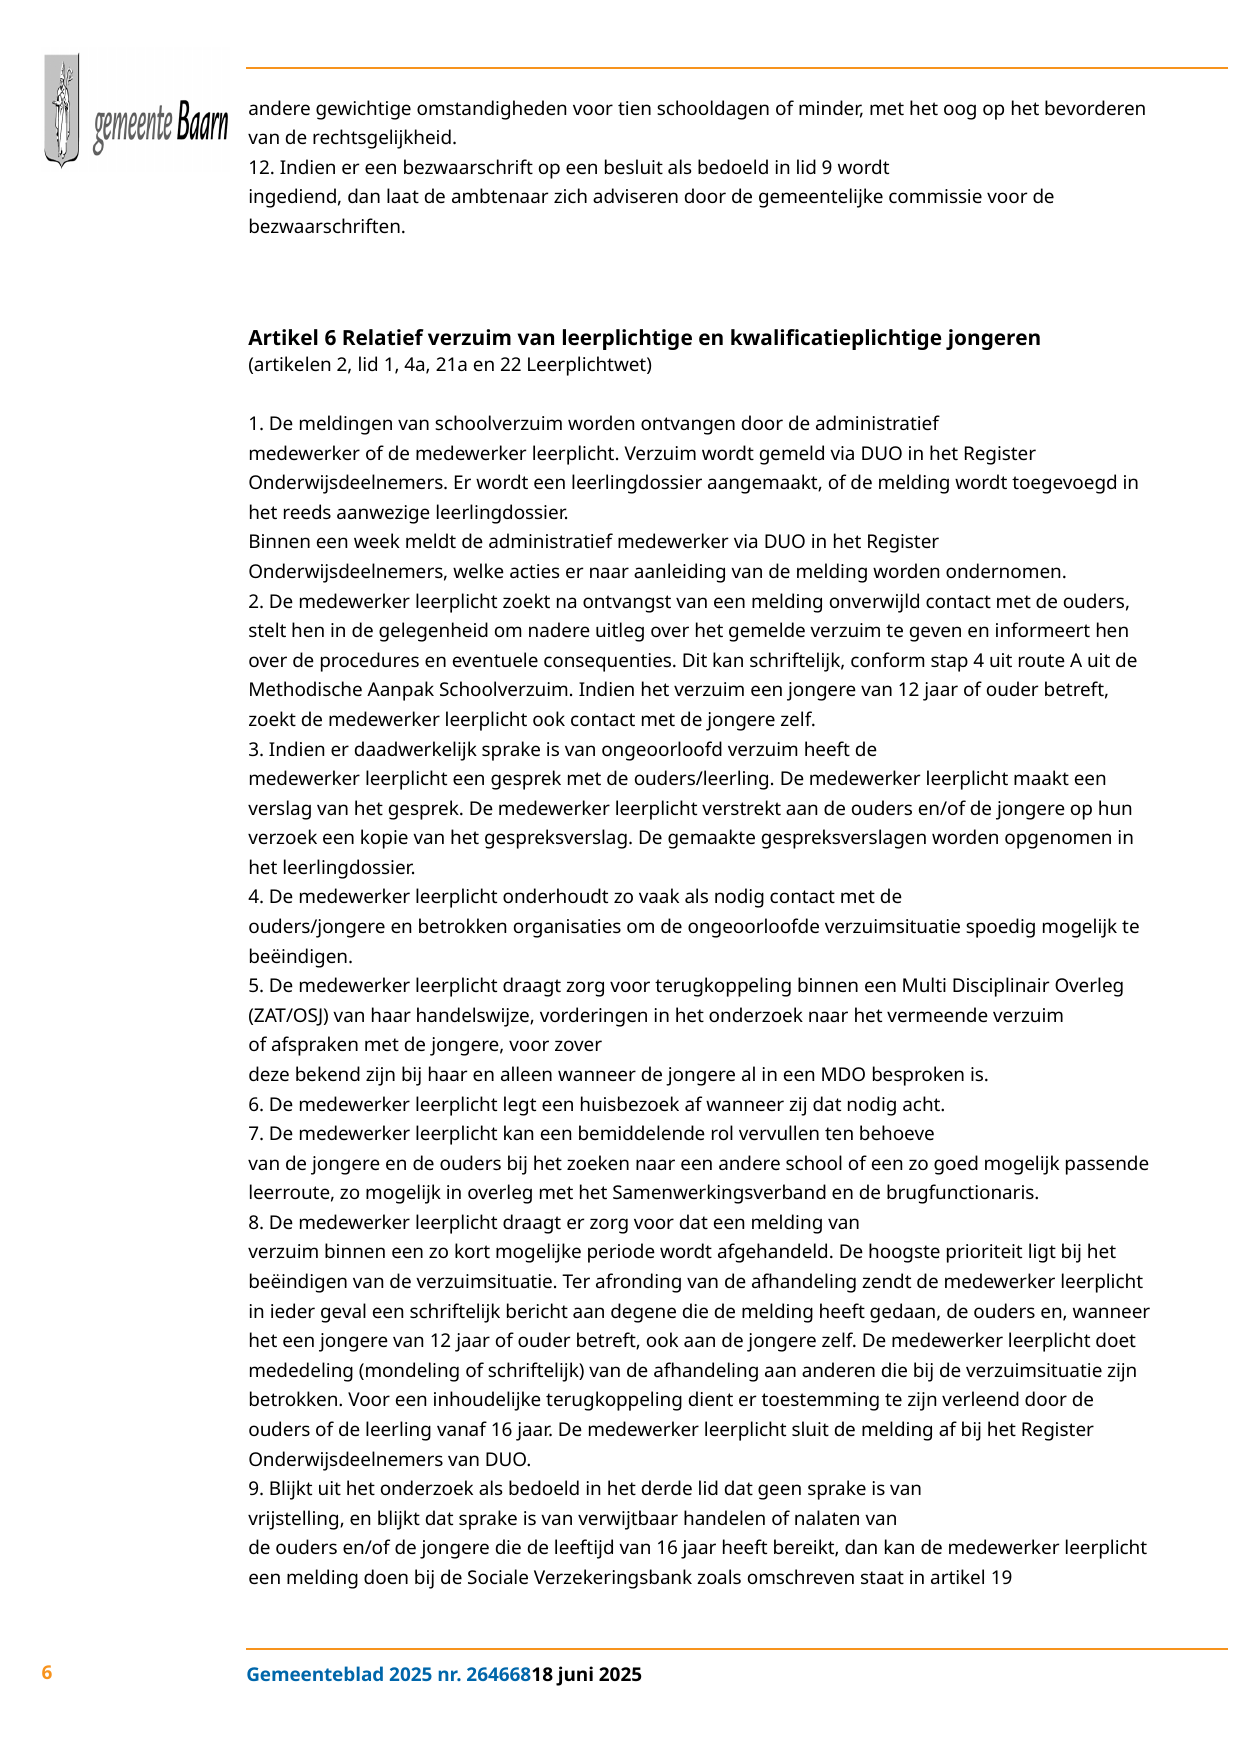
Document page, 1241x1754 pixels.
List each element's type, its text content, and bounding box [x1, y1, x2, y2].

text andere gewichtige omstandigheden voor tien schooldagen of minder, met het oog op het bevorderen van de rechtsgelijkheid. [248, 95, 1152, 150]
text 5. De medewerker leerplicht draagt zorg voor terugkoppeling binnen een Multi Disciplinair Overleg (ZAT/OSJ) van haar handelswijze, vorderingen in het onderzoek naar het vermeende verzuim of afspraken met de jongere, voor zover deze bekend zijn bij haar en alleen wanneer de jongere al in een MDO besproken is. [248, 972, 1152, 1087]
text 8. De medewerker leerplicht draagt er zorg voor dat een melding van verzuim binnen een zo kort mogelijke periode wordt afgehandeld. De hoogste prioriteit ligt bij het beëindigen van de verzuimsituatie. Ter afronding van de afhandeling zendt de medewerker leerplicht in ieder geval een schriftelijk bericht aan degene die de melding heeft gedaan, de ouders en, wanneer het een jongere van 12 jaar of ouder betreft, ook aan de jongere zelf. De medewerker leerplicht doet mededeling (mondeling of schriftelijk) van de afhandeling aan anderen die bij de verzuimsituatie zijn betrokken. Voor een inhoudelijke terugkoppeling dient er toestemming te zijn verleend door de ouders of de leerling vanaf 16 jaar. De medewerker leerplicht sluit de melding af bij het Register Onderwijsdeelnemers van DUO. [248, 1209, 1152, 1471]
text 2. De medewerker leerplicht zoekt na ontvangst van een melding onverwijld contact met de ouders, stelt hen in de gelegenheid om nadere uitleg over het gemelde verzuim te geven en informeert hen over de procedures en eventuele consequenties. Dit kan schriftelijk, conform stap 4 uit route A uit de Methodische Aanpak Schoolverzuim. Indien het verzuim een jongere van 12 jaar of ouder betreft, zoekt de medewerker leerplicht ook contact met de jongere zelf. [248, 588, 1152, 732]
text (artikelen 2, lid 1, 4a, 21a en 22 Leerplichtwet) [248, 351, 1152, 377]
text 12. Indien er een bezwaarschrift op een besluit als bedoeld in lid 9 wordt ingediend, dan laat de ambtenaar zich adviseren door de gemeentelijke commissie voor de bezwaarschriften. [248, 154, 1152, 239]
text 3. Indien er daadwerkelijk sprake is van ongeoorloofd verzuim heeft de medewerker leerplicht een gesprek met de ouders/leerling. De medewerker leerplicht maakt een verslag van het gesprek. De medewerker leerplicht verstrekt aan de ouders en/of de jongere op hun verzoek een kopie van het gespreksverslag. De gemaakte gespreksverslagen worden opgenomen in het leerlingdossier. [248, 736, 1152, 880]
text 9. Blijkt uit het onderzoek als bedoeld in het derde lid dat geen sprake is van vrijstelling, en blijkt dat sprake is van verwijtbaar handelen of nalaten van de ouders en/of de jongere die de leeftijd van 16 jaar heeft bereikt, dan kan de medewerker leerplicht een melding doen bij de Sociale Verzekeringsbank zoals omschreven staat in artikel 19 [248, 1475, 1152, 1590]
text 1. De meldingen van schoolverzuim worden ontvangen door de administratief medewerker of de medewerker leerplicht. Verzuim wordt gemeld via DUO in het Register Onderwijsdeelnemers. Er wordt een leerlingdossier aangemaakt, of de melding wordt toegevoegd in het reeds aanwezige leerlingdossier. Binnen een week meldt de administratief medewerker via DUO in het Register Onderwijsdeelnemers, welke acties er naar aanleiding van de melding worden ondernomen. [248, 410, 1152, 584]
text 6. De medewerker leerplicht legt een huisbezoek af wanneer zij dat nodig acht. [248, 1091, 1152, 1116]
text Artikel 6 Relatief verzuim van leerplichtige en kwalificatieplichtige jongeren [248, 323, 1152, 351]
text 7. De medewerker leerplicht kan een bemiddelende rol vervullen ten behoeve van de jongere en de ouders bij het zoeken naar een andere school of een zo goed mogelijk passende leerroute, zo mogelijk in overleg met het Samenwerkingsverband en de brugfunctionaris. [248, 1120, 1152, 1205]
picture [41, 47, 231, 172]
text 4. De medewerker leerplicht onderhoudt zo vaak als nodig contact met de ouders/jongere en betrokken organisaties om de ongeoorloofde verzuimsituatie spoedig mogelijk te beëindigen. [248, 884, 1152, 968]
